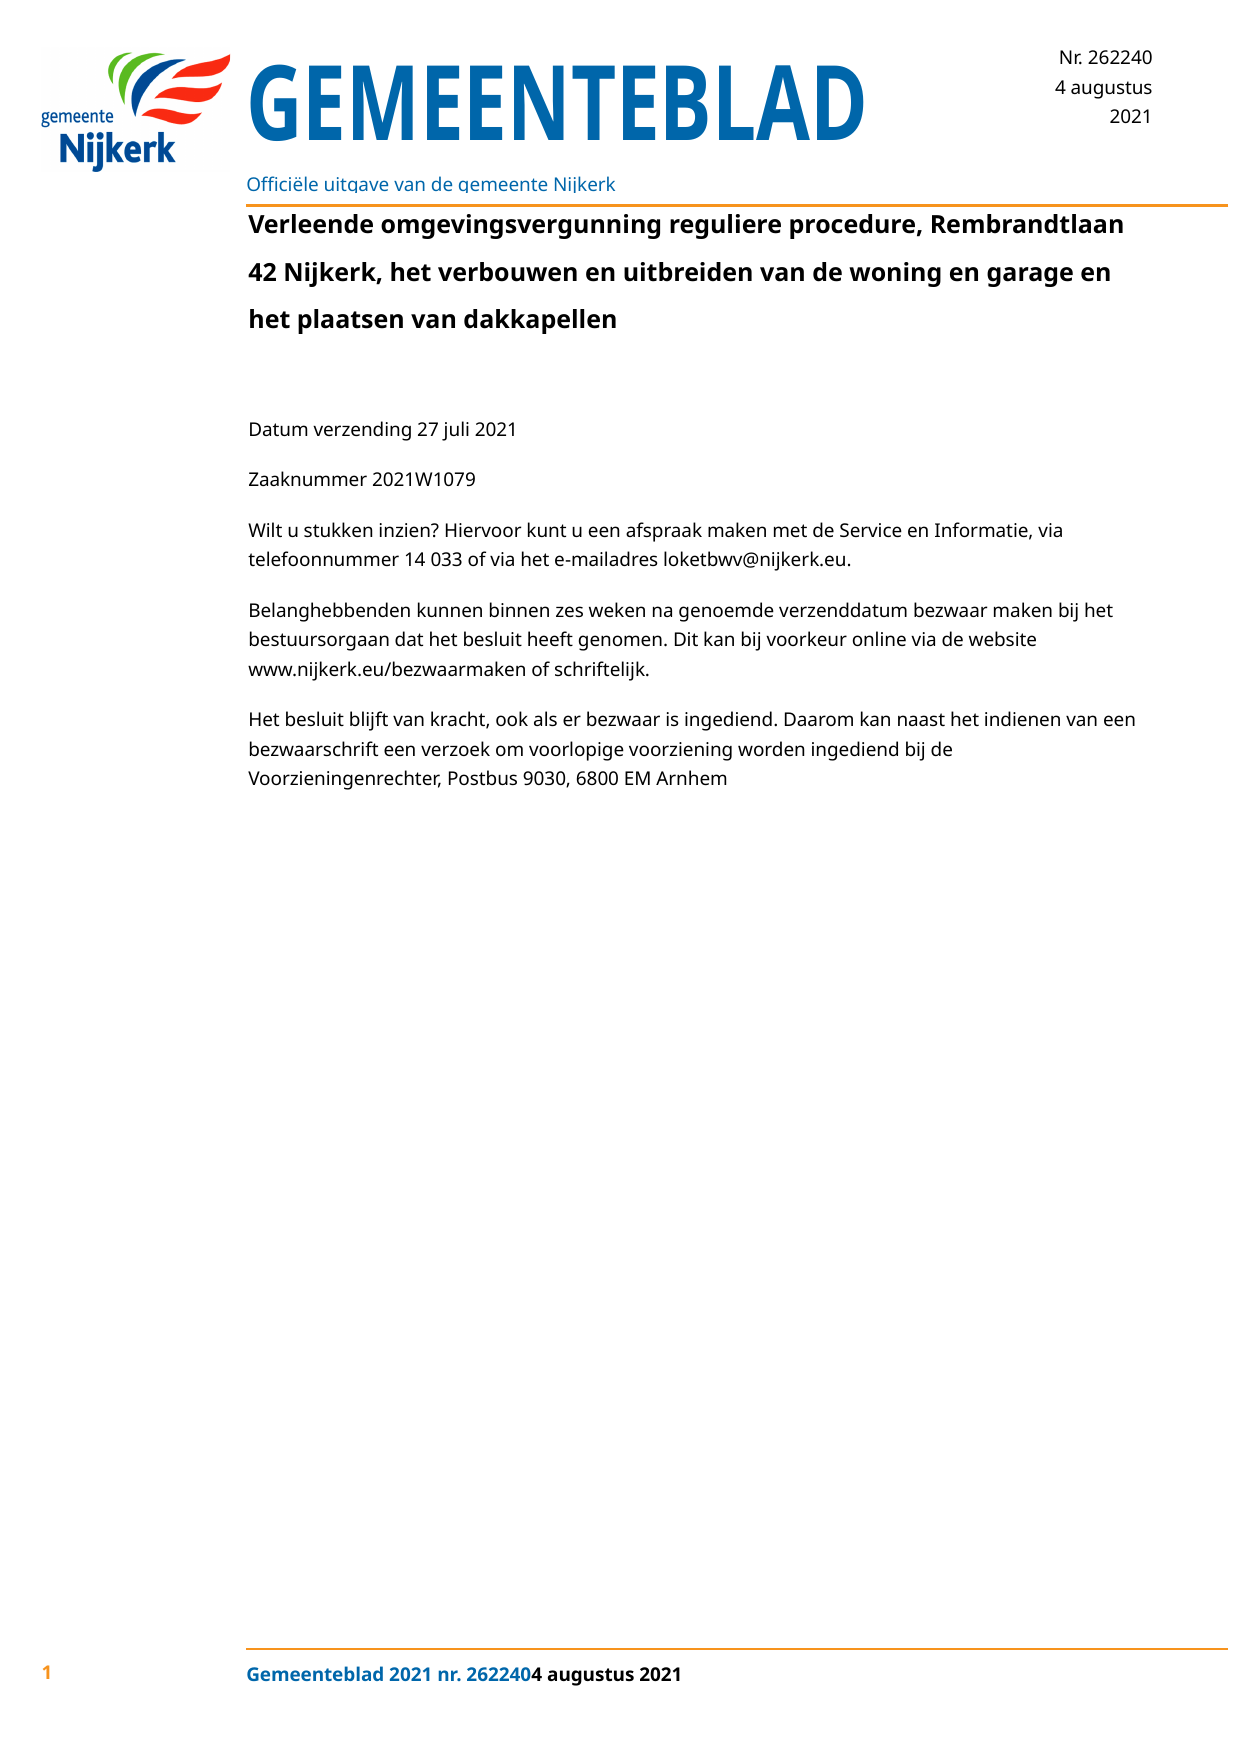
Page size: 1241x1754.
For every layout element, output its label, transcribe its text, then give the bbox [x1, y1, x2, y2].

text Zaaknummer 2021W1079 [248, 466, 1152, 492]
text Datum verzending 27 juli 2021 [248, 416, 1152, 442]
text Wilt u stukken inzien? Hiervoor kunt u een afspraak maken met de Service en Informatie, via telefoonnummer 14 033 of via het e-mailadres loketbwv@nijkerk.eu. [248, 517, 1152, 572]
picture [41, 47, 231, 172]
text Het besluit blijft van kracht, ook als er bezwaar is ingediend. Daarom kan naast het indienen van een bezwaarschrift een verzoek om voorlopige voorziening worden ingediend bij de Voorzieningenrechter, Postbus 9030, 6800 EM Arnhem [248, 706, 1152, 791]
text Belanghebbenden kunnen binnen zes weken na genoemde verzenddatum bezwaar maken bij het bestuursorgaan dat het besluit heeft genomen. Dit kan bij voorkeur online via de website www.nijkerk.eu/bezwaarmaken of schriftelijk. [248, 597, 1152, 682]
text Verleende omgevingsvergunning reguliere procedure, Rembrandtlaan 42 Nijkerk, het verbouwen en uitbreiden van de woning en garage en het plaatsen van dakkapellen [248, 207, 1152, 336]
